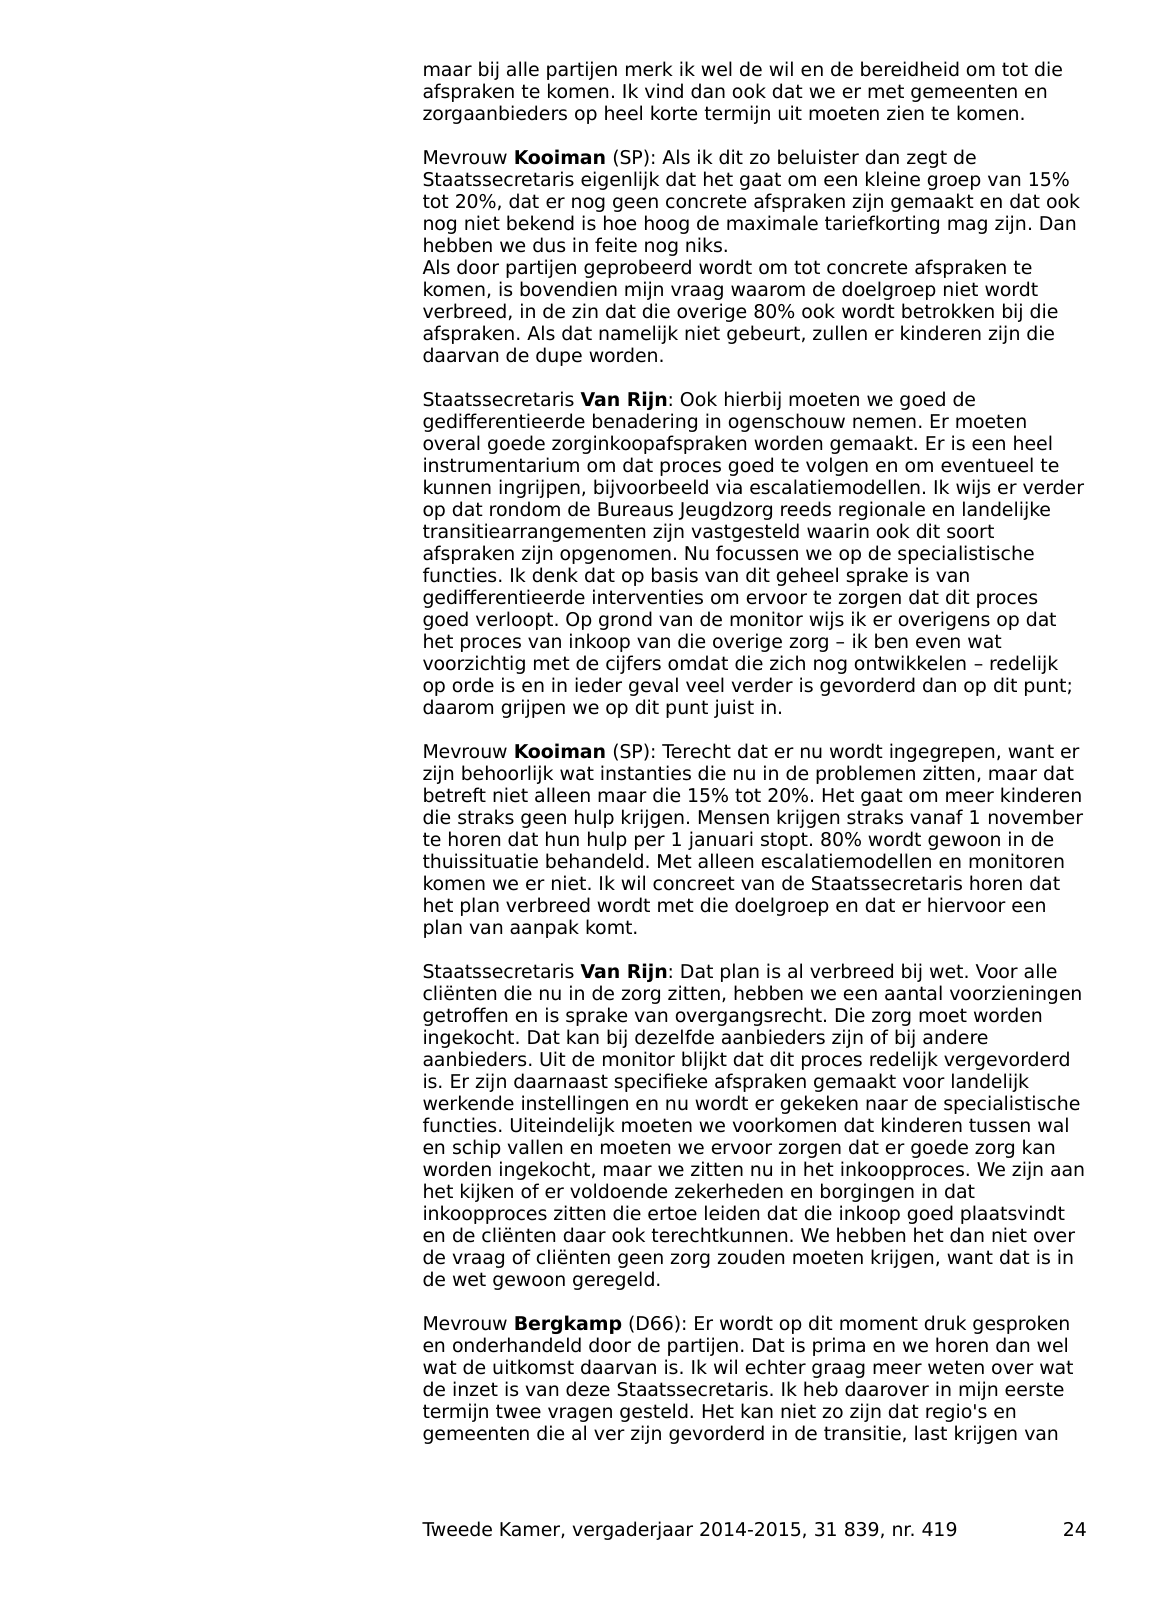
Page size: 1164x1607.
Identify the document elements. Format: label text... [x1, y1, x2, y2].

text Mevrouw Bergkamp (D66): Er wordt op dit moment druk gesproken en onderhandeld door de partijen. Dat is prima en we horen dan wel wat de uitkomst daarvan is. Ik wil echter graag meer weten over wat de inzet is van deze Staatssecretaris. Ik heb daarover in mijn eerste termijn twee vragen gesteld. Het kan niet zo zijn dat regio's en gemeenten die al ver zijn gevorderd in de transitie, last krijgen van [422, 1313, 1087, 1445]
text maar bij alle partijen merk ik wel de wil en de bereidheid om tot die afspraken te komen. Ik vind dan ook dat we er met gemeenten en zorgaanbieders op heel korte termijn uit moeten zien te komen. [422, 59, 1087, 125]
text Als door partijen geprobeerd wordt om tot concrete afspraken te komen, is bovendien mijn vraag waarom de doelgroep niet wordt verbreed, in de zin dat die overige 80% ook wordt betrokken bij die afspraken. Als dat namelijk niet gebeurt, zullen er kinderen zijn die daarvan de dupe worden. [422, 257, 1087, 367]
text Mevrouw Kooiman (SP): Als ik dit zo beluister dan zegt de Staatssecretaris eigenlijk dat het gaat om een kleine groep van 15% tot 20%, dat er nog geen concrete afspraken zijn gemaakt en dat ook nog niet bekend is hoe hoog de maximale tariefkorting mag zijn. Dan hebben we dus in feite nog niks. [422, 147, 1087, 257]
text Staatssecretaris Van Rijn: Ook hierbij moeten we goed de gedifferentieerde benadering in ogenschouw nemen. Er moeten overal goede zorginkoopafspraken worden gemaakt. Er is een heel instrumentarium om dat proces goed te volgen en om eventueel te kunnen ingrijpen, bijvoorbeeld via escalatiemodellen. Ik wijs er verder op dat rondom de Bureaus Jeugdzorg reeds regionale en landelijke transitiearrangementen zijn vastgesteld waarin ook dit soort afspraken zijn opgenomen. Nu focussen we op de specialistische functies. Ik denk dat op basis van dit geheel sprake is van gedifferentieerde interventies om ervoor te zorgen dat dit proces goed verloopt. Op grond van de monitor wijs ik er overigens op dat het proces van inkoop van die overige zorg – ik ben even wat voorzichtig met de cijfers omdat die zich nog ontwikkelen – redelijk op orde is en in ieder geval veel verder is gevorderd dan op dit punt; daarom grijpen we op dit punt juist in. [422, 389, 1087, 719]
text Staatssecretaris Van Rijn: Dat plan is al verbreed bij wet. Voor alle cliënten die nu in de zorg zitten, hebben we een aantal voorzieningen getroffen en is sprake van overgangsrecht. Die zorg moet worden ingekocht. Dat kan bij dezelfde aanbieders zijn of bij andere aanbieders. Uit de monitor blijkt dat dit proces redelijk vergevorderd is. Er zijn daarnaast specifieke afspraken gemaakt voor landelijk werkende instellingen en nu wordt er gekeken naar de specialistische functies. Uiteindelijk moeten we voorkomen dat kinderen tussen wal en schip vallen en moeten we ervoor zorgen dat er goede zorg kan worden ingekocht, maar we zitten nu in het inkoopproces. We zijn aan het kijken of er voldoende zekerheden en borgingen in dat inkoopproces zitten die ertoe leiden dat die inkoop goed plaatsvindt en de cliënten daar ook terechtkunnen. We hebben het dan niet over de vraag of cliënten geen zorg zouden moeten krijgen, want dat is in de wet gewoon geregeld. [422, 961, 1087, 1291]
text Mevrouw Kooiman (SP): Terecht dat er nu wordt ingegrepen, want er zijn behoorlijk wat instanties die nu in de problemen zitten, maar dat betreft niet alleen maar die 15% tot 20%. Het gaat om meer kinderen die straks geen hulp krijgen. Mensen krijgen straks vanaf 1 november te horen dat hun hulp per 1 januari stopt. 80% wordt gewoon in de thuissituatie behandeld. Met alleen escalatiemodellen en monitoren komen we er niet. Ik wil concreet van de Staatssecretaris horen dat het plan verbreed wordt met die doelgroep en dat er hiervoor een plan van aanpak komt. [422, 741, 1087, 939]
